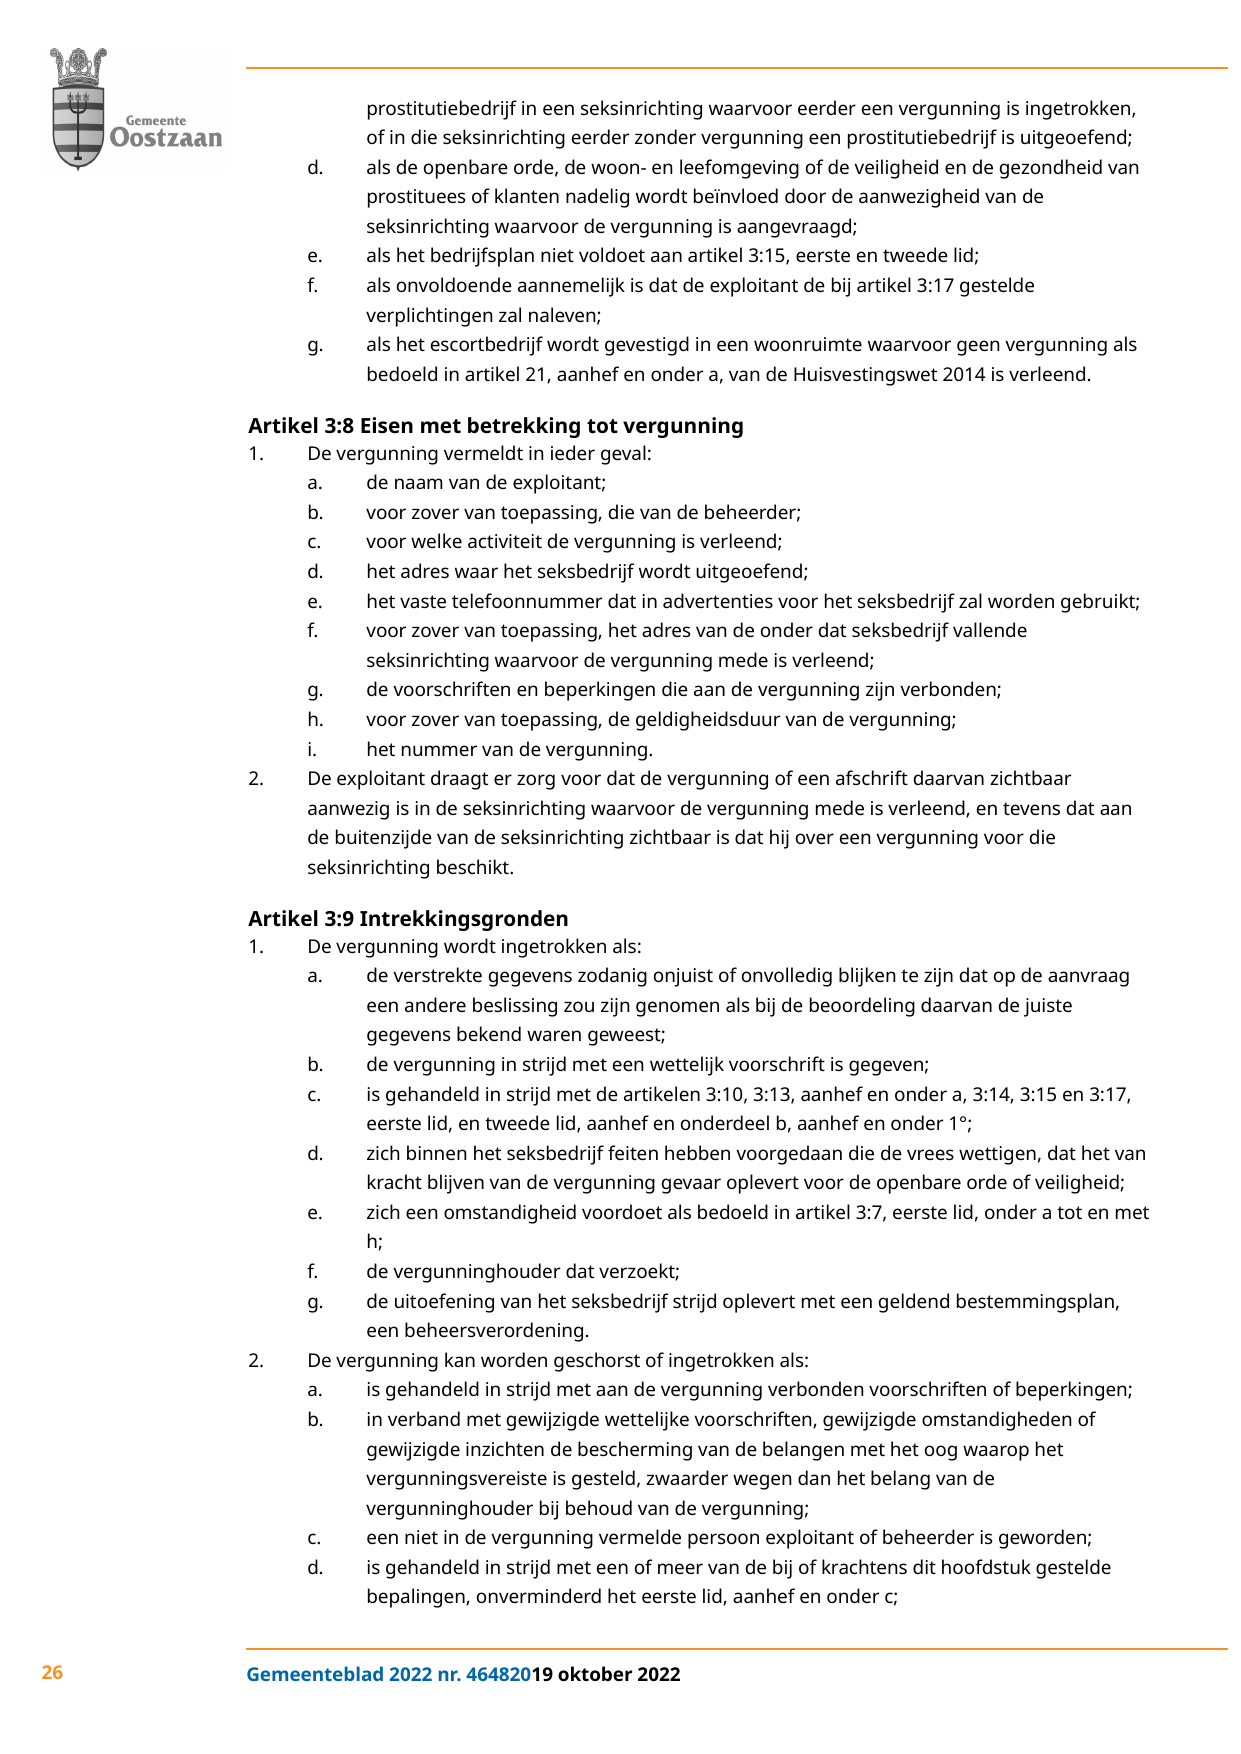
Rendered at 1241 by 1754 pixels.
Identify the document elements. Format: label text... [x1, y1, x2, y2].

list de naam van de exploitant; [307, 469, 1152, 495]
list De vergunning vermeldt in ieder geval: [248, 440, 1152, 466]
list het nummer van de vergunning. [307, 736, 1152, 761]
list een niet in de vergunning vermelde persoon exploitant of beheerder is geworden; [307, 1524, 1152, 1550]
list voor zover van toepassing, de geldigheidsduur van de vergunning; [307, 706, 1152, 732]
list als de openbare orde, de woon- en leefomgeving of de veiligheid en de gezondheid van prostituees of klanten nadelig wordt beïnvloed door de aanwezigheid van de seksinrichting waarvoor de vergunning is aangevraagd; [307, 154, 1152, 239]
list voor zover van toepassing, die van de beheerder; [307, 499, 1152, 525]
picture [41, 47, 231, 172]
list voor zover van toepassing, het adres van de onder dat seksbedrijf vallende seksinrichting waarvoor de vergunning mede is verleend; [307, 617, 1152, 673]
list het vaste telefoonnummer dat in advertenties voor het seksbedrijf zal worden gebruikt; [307, 588, 1152, 613]
list de voorschriften en beperkingen die aan de vergunning zijn verbonden; [307, 677, 1152, 702]
text Artikel 3:9 Intrekkingsgronden [248, 904, 1152, 933]
list als het bedrijfsplan niet voldoet aan artikel 3:15, eerste en tweede lid; [307, 243, 1152, 268]
list is gehandeld in strijd met de artikelen 3:10, 3:13, aanhef en onder a, 3:14, 3:15 en 3:17, eerste lid, en tweede lid, aanhef en onderdeel b, aanhef en onder 1°; [307, 1081, 1152, 1136]
list de uitoefening van het seksbedrijf strijd oplevert met een geldend bestemmingsplan, een beheersverordening. [307, 1288, 1152, 1343]
list De vergunning kan worden geschorst of ingetrokken als: [248, 1347, 1152, 1373]
list in verband met gewijzigde wettelijke voorschriften, gewijzigde omstandigheden of gewijzigde inzichten de bescherming van de belangen met het oog waarop het vergunningsvereiste is gesteld, zwaarder wegen dan het belang van de vergunninghouder bij behoud van de vergunning; [307, 1406, 1152, 1521]
list prostitutiebedrijf in een seksinrichting waarvoor eerder een vergunning is ingetrokken, of in die seksinrichting eerder zonder vergunning een prostitutiebedrijf is uitgeoefend; [307, 95, 1152, 150]
text Artikel 3:8 Eisen met betrekking tot vergunning [248, 411, 1152, 440]
list voor welke activiteit de vergunning is verleend; [307, 529, 1152, 554]
list zich een omstandigheid voordoet als bedoeld in artikel 3:7, eerste lid, onder a tot en met h; [307, 1199, 1152, 1254]
list als onvoldoende aannemelijk is dat de exploitant de bij artikel 3:17 gestelde verplichtingen zal naleven; [307, 272, 1152, 328]
list zich binnen het seksbedrijf feiten hebben voorgedaan die de vrees wettigen, dat het van kracht blijven van de vergunning gevaar oplevert voor de openbare orde of veiligheid; [307, 1140, 1152, 1195]
list De exploitant draagt er zorg voor dat de vergunning of een afschrift daarvan zichtbaar aanwezig is in de seksinrichting waarvoor de vergunning mede is verleend, en tevens dat aan de buitenzijde van de seksinrichting zichtbaar is dat hij over een vergunning voor die seksinrichting beschikt. [248, 765, 1152, 880]
list als het escortbedrijf wordt gevestigd in een woonruimte waarvoor geen vergunning als bedoeld in artikel 21, aanhef en onder a, van de Huisvestingswet 2014 is verleend. [307, 331, 1152, 387]
list De vergunning wordt ingetrokken als: [248, 933, 1152, 959]
list het adres waar het seksbedrijf wordt uitgeoefend; [307, 558, 1152, 584]
list de vergunning in strijd met een wettelijk voorschrift is gegeven; [307, 1051, 1152, 1077]
list is gehandeld in strijd met aan de vergunning verbonden voorschriften of beperkingen; [307, 1377, 1152, 1402]
list de verstrekte gegevens zodanig onjuist of onvolledig blijken te zijn dat op de aanvraag een andere beslissing zou zijn genomen als bij de beoordeling daarvan de juiste gegevens bekend waren geweest; [307, 962, 1152, 1047]
list de vergunninghouder dat verzoekt; [307, 1258, 1152, 1284]
list is gehandeld in strijd met een of meer van de bij of krachtens dit hoofdstuk gestelde bepalingen, onverminderd het eerste lid, aanhef en onder c; [307, 1554, 1152, 1609]
